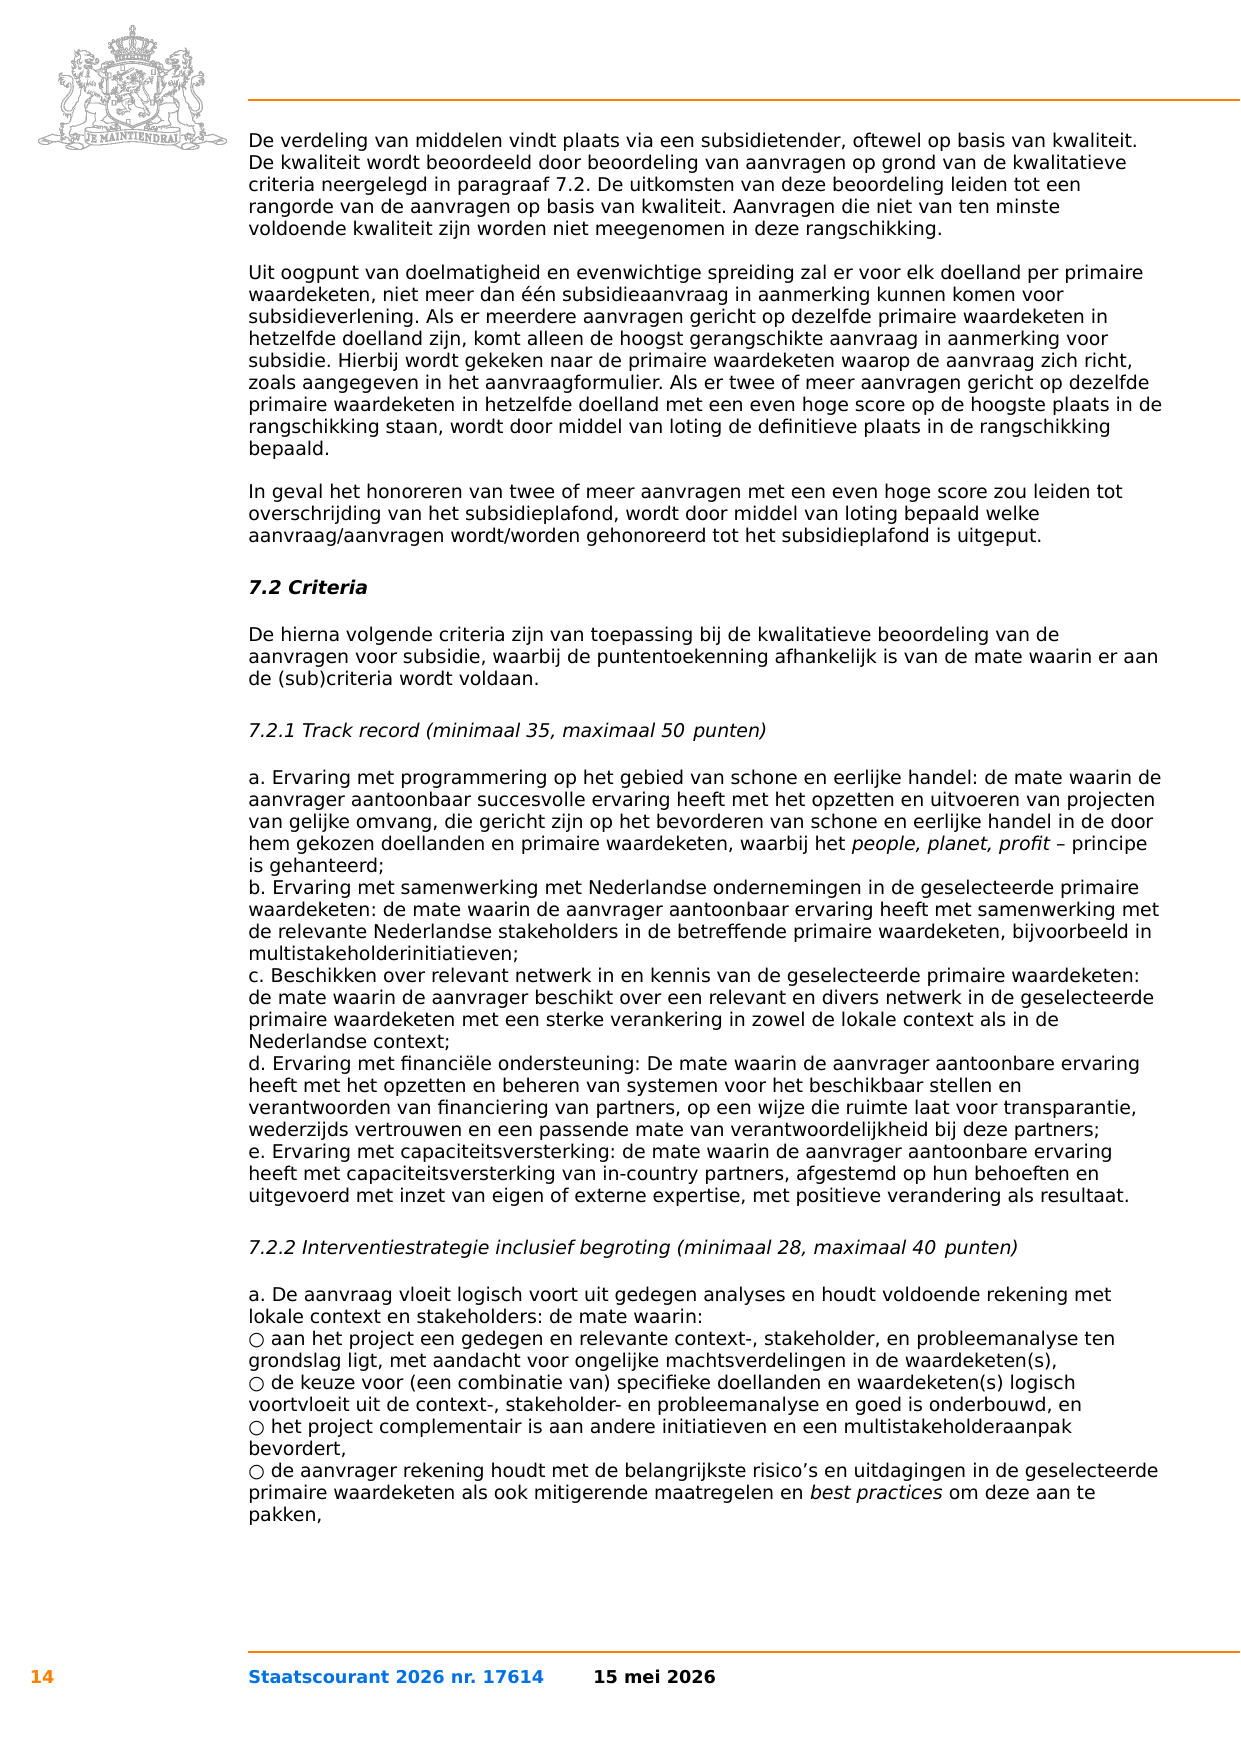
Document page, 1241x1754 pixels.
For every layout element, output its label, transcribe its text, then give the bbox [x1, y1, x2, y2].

text De hierna volgende criteria zijn van toepassing bij de kwalitatieve beoordeling van de aanvragen voor subsidie, waarbij de puntentoekenning afhankelijk is van de mate waarin er aan de (sub)criteria wordt voldaan. [248, 624, 1163, 690]
text ○ de aanvrager rekening houdt met de belangrijkste risico’s en uitdagingen in de geselecteerde primaire waardeketen als ook mitigerende maatregelen en best practices om deze aan te pakken, [248, 1459, 1163, 1526]
text b. Ervaring met samenwerking met Nederlandse ondernemingen in de geselecteerde primaire waardeketen: de mate waarin de aanvrager aantoonbaar ervaring heeft met samenwerking met de relevante Nederlandse stakeholders in de betreffende primaire waardeketen, bijvoorbeeld in multistakeholderinitiatieven; [248, 877, 1163, 965]
picture [38, 25, 227, 150]
text ○ het project complementair is aan andere initiatieven en een multistakeholderaanpak bevordert, [248, 1416, 1163, 1459]
text c. Beschikken over relevant netwerk in en kennis van de geselecteerde primaire waardeketen: de mate waarin de aanvrager beschikt over een relevant en divers netwerk in de geselecteerde primaire waardeketen met een sterke verankering in zowel de lokale context als in de Nederlandse context; [248, 965, 1163, 1053]
subtitle 7.2 Criteria [248, 577, 1163, 599]
text ○ de keuze voor (een combinatie van) specifieke doellanden en waardeketen(s) logisch voortvloeit uit de context-, stakeholder- en probleemanalyse en goed is onderbouwd, en [248, 1372, 1163, 1416]
text d. Ervaring met financiële ondersteuning: De mate waarin de aanvrager aantoonbare ervaring heeft met het opzetten en beheren van systemen voor het beschikbaar stellen en verantwoorden van financiering van partners, op een wijze die ruimte laat voor transparantie, wederzijds vertrouwen en een passende mate van verantwoordelijkheid bij deze partners; [248, 1053, 1163, 1141]
text a. Ervaring met programmering op het gebied van schone en eerlijke handel: de mate waarin de aanvrager aantoonbaar succesvolle ervaring heeft met het opzetten en uitvoeren van projecten van gelijke omvang, die gericht zijn op het bevorderen van schone en eerlijke handel in de door hem gekozen doellanden en primaire waardeketen, waarbij het people, planet, profit – principe is gehanteerd; [248, 767, 1163, 877]
subtitle 7.2.2 Interventiestrategie inclusief begroting (minimaal 28, maximaal 40 punten) [248, 1237, 1163, 1259]
text Uit oogpunt van doelmatigheid en evenwichtige spreiding zal er voor elk doelland per primaire waardeketen, niet meer dan één subsidieaanvraag in aanmerking kunnen komen voor subsidieverlening. Als er meerdere aanvragen gericht op dezelfde primaire waardeketen in hetzelfde doelland zijn, komt alleen de hoogst gerangschikte aanvraag in aanmerking voor subsidie. Hierbij wordt gekeken naar de primaire waardeketen waarop de aanvraag zich richt, zoals aangegeven in het aanvraagformulier. Als er twee of meer aanvragen gericht op dezelfde primaire waardeketen in hetzelfde doelland met een even hoge score op de hoogste plaats in de rangschikking staan, wordt door middel van loting de definitieve plaats in de rangschikking bepaald. [248, 262, 1163, 459]
subtitle 7.2.1 Track record (minimaal 35, maximaal 50 punten) [248, 720, 1163, 742]
text ○ aan het project een gedegen en relevante context-, stakeholder, en probleemanalyse ten grondslag ligt, met aandacht voor ongelijke machtsverdelingen in de waardeketen(s), [248, 1328, 1163, 1372]
text e. Ervaring met capaciteitsversterking: de mate waarin de aanvrager aantoonbare ervaring heeft met capaciteitsversterking van in-country partners, afgestemd op hun behoeften en uitgevoerd met inzet van eigen of externe expertise, met positieve verandering als resultaat. [248, 1141, 1163, 1207]
text De verdeling van middelen vindt plaats via een subsidietender, oftewel op basis van kwaliteit. De kwaliteit wordt beoordeeld door beoordeling van aanvragen op grond van de kwalitatieve criteria neergelegd in paragraaf 7.2. De uitkomsten van deze beoordeling leiden tot een rangorde van de aanvragen op basis van kwaliteit. Aanvragen die niet van ten minste voldoende kwaliteit zijn worden niet meegenomen in deze rangschikking. [248, 130, 1163, 240]
text a. De aanvraag vloeit logisch voort uit gedegen analyses en houdt voldoende rekening met lokale context en stakeholders: de mate waarin: [248, 1284, 1163, 1328]
text In geval het honoreren van twee of meer aanvragen met een even hoge score zou leiden tot overschrijding van het subsidieplafond, wordt door middel van loting bepaald welke aanvraag/aanvragen wordt/worden gehonoreerd tot het subsidieplafond is uitgeput. [248, 481, 1163, 547]
